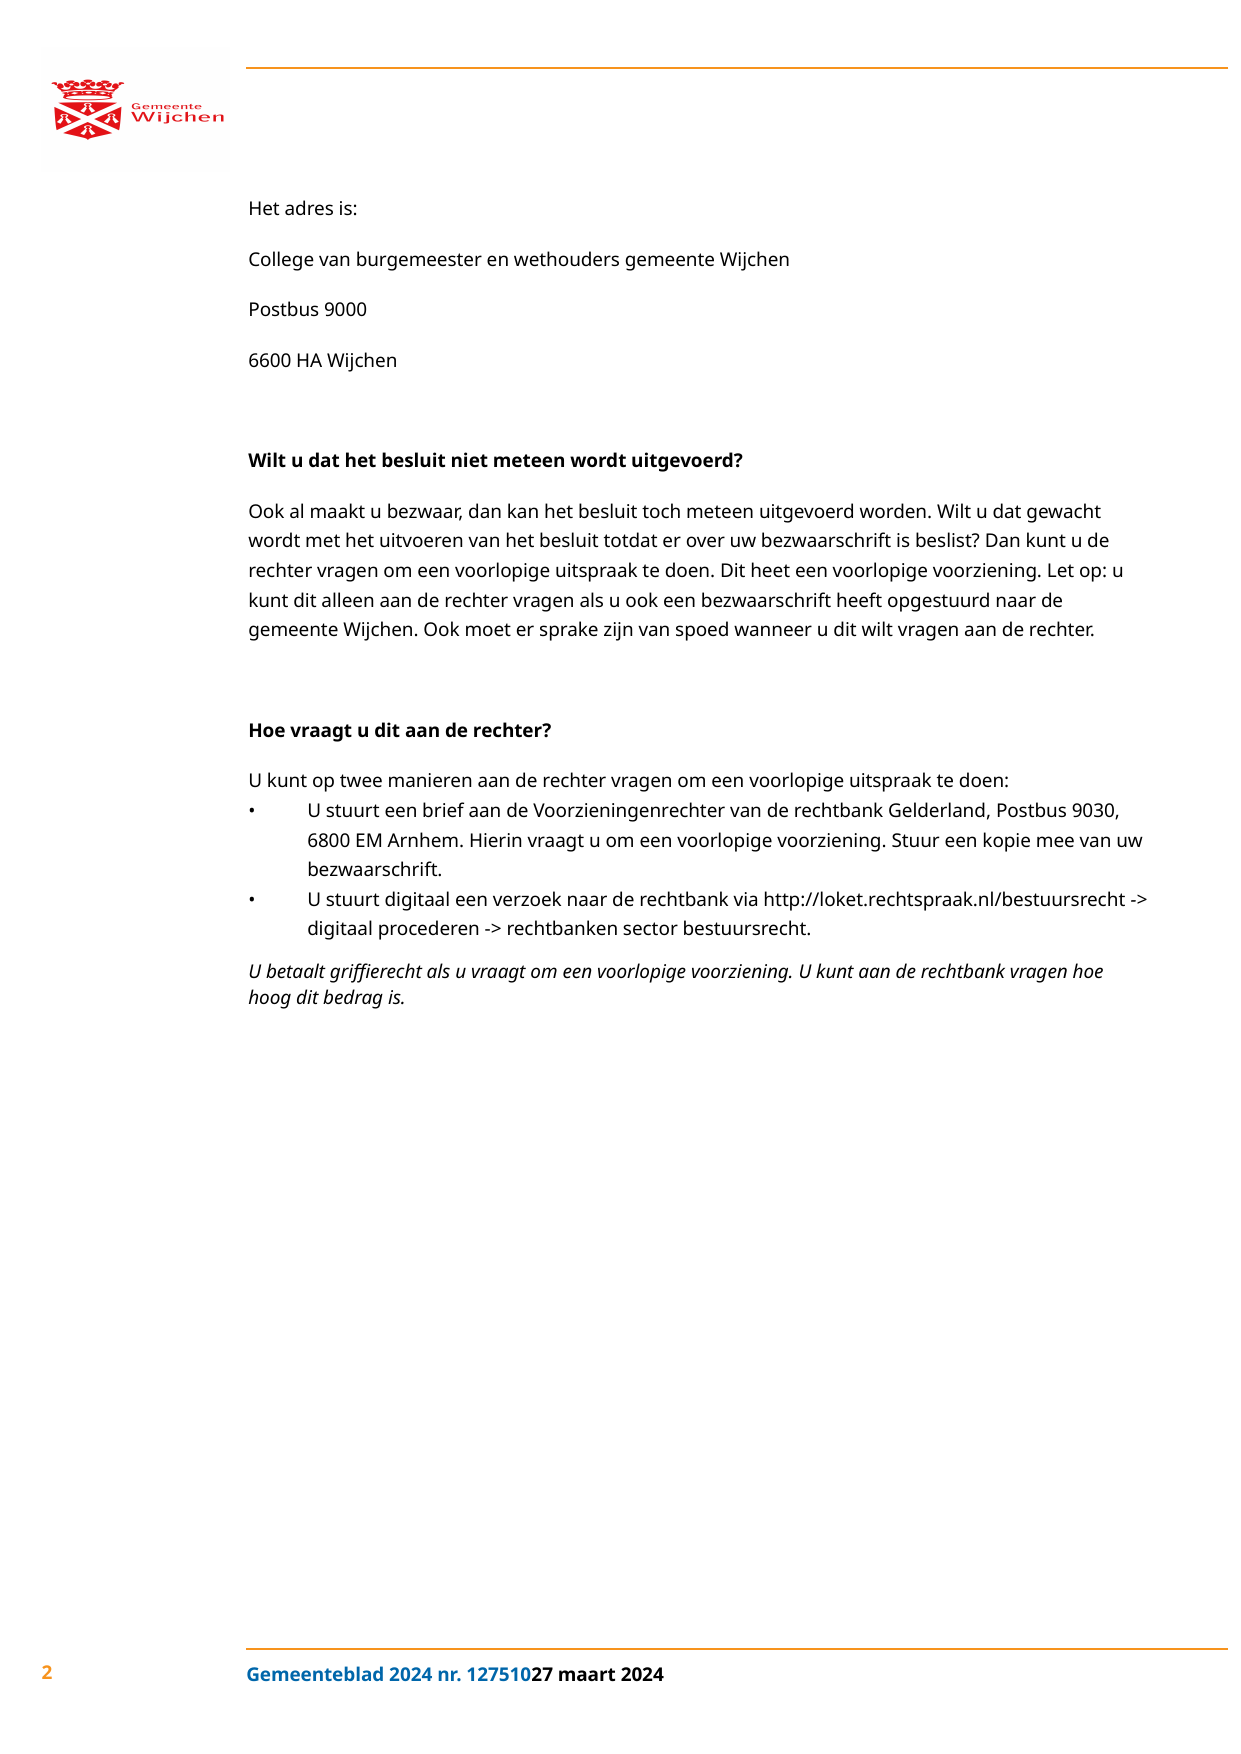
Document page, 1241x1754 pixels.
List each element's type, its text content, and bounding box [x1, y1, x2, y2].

text Hoe vraagt u dit aan de rechter? [248, 717, 1152, 743]
text Het adres is: [248, 196, 1152, 221]
list U stuurt digitaal een verzoek naar de rechtbank via http://loket.rechtspraak.nl/bestuursrecht -> digitaal procederen -> rechtbanken sector bestuursrecht. [248, 886, 1152, 941]
text Postbus 9000 [248, 296, 1152, 322]
text Ook al maakt u bezwaar, dan kan het besluit toch meteen uitgevoerd worden. Wilt u dat gewacht wordt met het uitvoeren van het besluit totdat er over uw bezwaarschrift is beslist? Dan kunt u de rechter vragen om een voorlopige uitspraak te doen. Dit heet een voorlopige voorziening. Let op: u kunt dit alleen aan de rechter vragen als u ook een bezwaarschrift heeft opgestuurd naar de gemeente Wijchen. Ook moet er sprake zijn van spoed wanneer u dit wilt vragen aan de rechter. [248, 498, 1152, 642]
text U kunt op twee manieren aan de rechter vragen om een voorlopige uitspraak te doen: [248, 768, 1152, 793]
text 6600 HA Wijchen [248, 347, 1152, 373]
list U stuurt een brief aan de Voorzieningenrechter van de rechtbank Gelderland, Postbus 9030, 6800 EM Arnhem. Hierin vraagt u om een voorlopige voorziening. Stuur een kopie mee van uw bezwaarschrift. [248, 797, 1152, 882]
text U betaalt griffierecht als u vraagt om een voorlopige voorziening. U kunt aan de rechtbank vragen hoe hoog dit bedrag is. [248, 959, 1152, 1010]
text College van burgemeester en wethouders gemeente Wijchen [248, 246, 1152, 272]
text Wilt u dat het besluit niet meteen wordt uitgevoerd? [248, 448, 1152, 473]
picture [41, 47, 231, 172]
